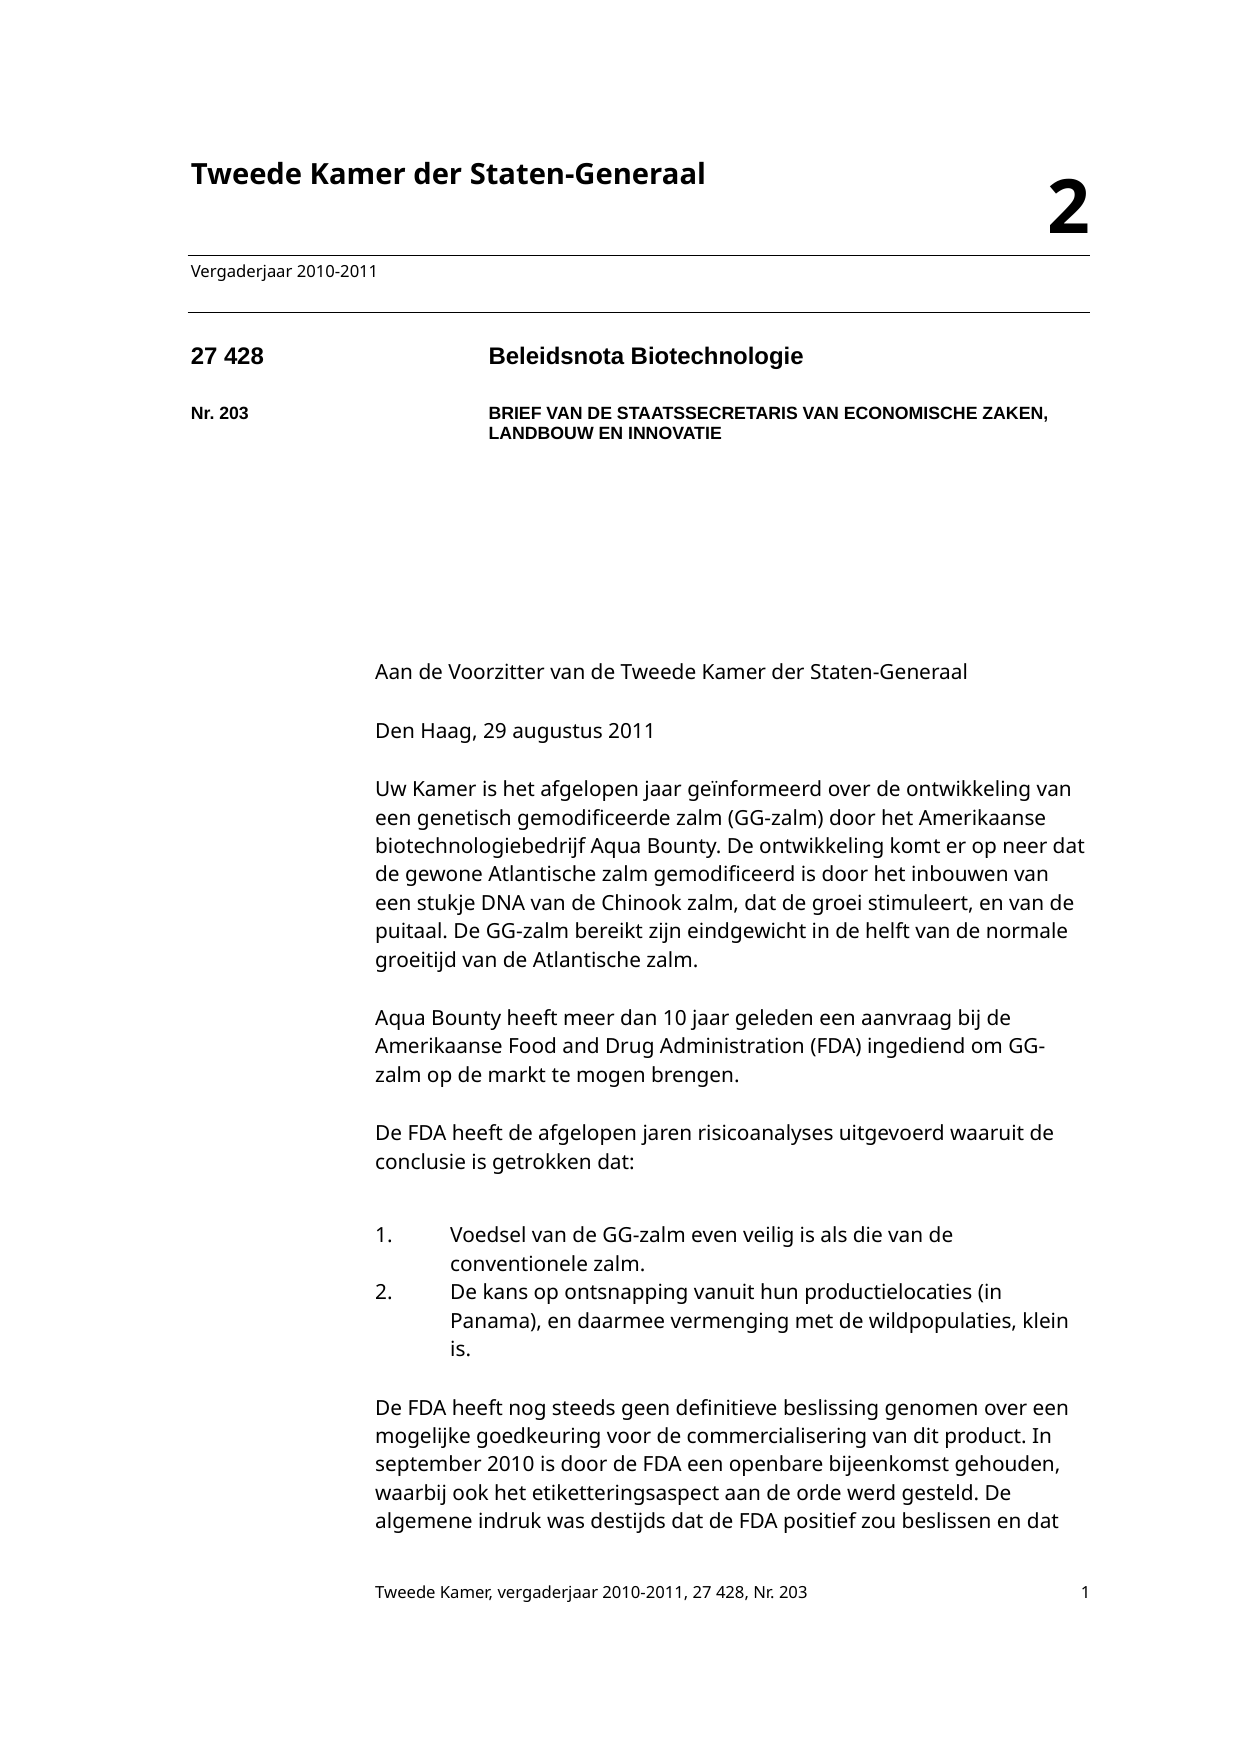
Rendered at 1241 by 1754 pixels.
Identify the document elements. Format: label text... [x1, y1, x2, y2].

list De kans op ontsnapping vanuit hun productielocaties (in Panama), en daarmee vermenging met de wildpopulaties, klein is. [375, 1277, 1090, 1363]
list Voedsel van de GG-zalm even veilig is als die van de conventionele zalm. [375, 1220, 1090, 1277]
text De FDA heeft de afgelopen jaren risicoanalyses uitgevoerd waaruit de conclusie is getrokken dat: [375, 1118, 1090, 1175]
table_header Tweede Kamer der Staten-Generaal [188, 150, 909, 255]
table_header 2 [910, 150, 1090, 255]
table_cell [485, 313, 1090, 339]
text Den Haag, 29 augustus 2011 [375, 716, 1090, 744]
table_cell Beleidsnota Biotechnologie [485, 339, 1090, 399]
table_cell Nr. 203 [188, 399, 485, 539]
table_cell [188, 313, 485, 339]
text De FDA heeft nog steeds geen definitieve beslissing genomen over een mogelijke goedkeuring voor de commercialisering van dit product. In september 2010 is door de FDA een openbare bijeenkomst gehouden, waarbij ook het etiketteringsaspect aan de orde werd gesteld. De algemene indruk was destijds dat de FDA positief zou beslissen en dat [375, 1393, 1090, 1535]
table_cell BRIEF VAN DE STAATSSECRETARIS VAN ECONOMISCHE ZAKEN, LANDBOUW EN INNOVATIE [485, 399, 1090, 539]
text Aan de Voorzitter van de Tweede Kamer der Staten-Generaal [375, 657, 1090, 686]
text Uw Kamer is het afgelopen jaar geïnformeerd over de ontwikkeling van een genetisch gemodificeerde zalm (GG-zalm) door het Amerikaanse biotechnologiebedrijf Aqua Bounty. De ontwikkeling komt er op neer dat de gewone Atlantische zalm gemodificeerd is door het inbouwen van een stukje DNA van de Chinook zalm, dat de groei stimuleert, en van de puitaal. De GG-zalm bereikt zijn eindgewicht in de helft van de normale groeitijd van de Atlantische zalm. [375, 774, 1090, 973]
table_cell Vergaderjaar 2010-2011 [188, 256, 485, 312]
table_cell 27 428 [188, 339, 485, 399]
text Aqua Bounty heeft meer dan 10 jaar geleden een aanvraag bij de Amerikaanse Food and Drug Administration (FDA) ingediend om GG-zalm op de markt te mogen brengen. [375, 1003, 1090, 1088]
table_cell [485, 256, 1090, 312]
